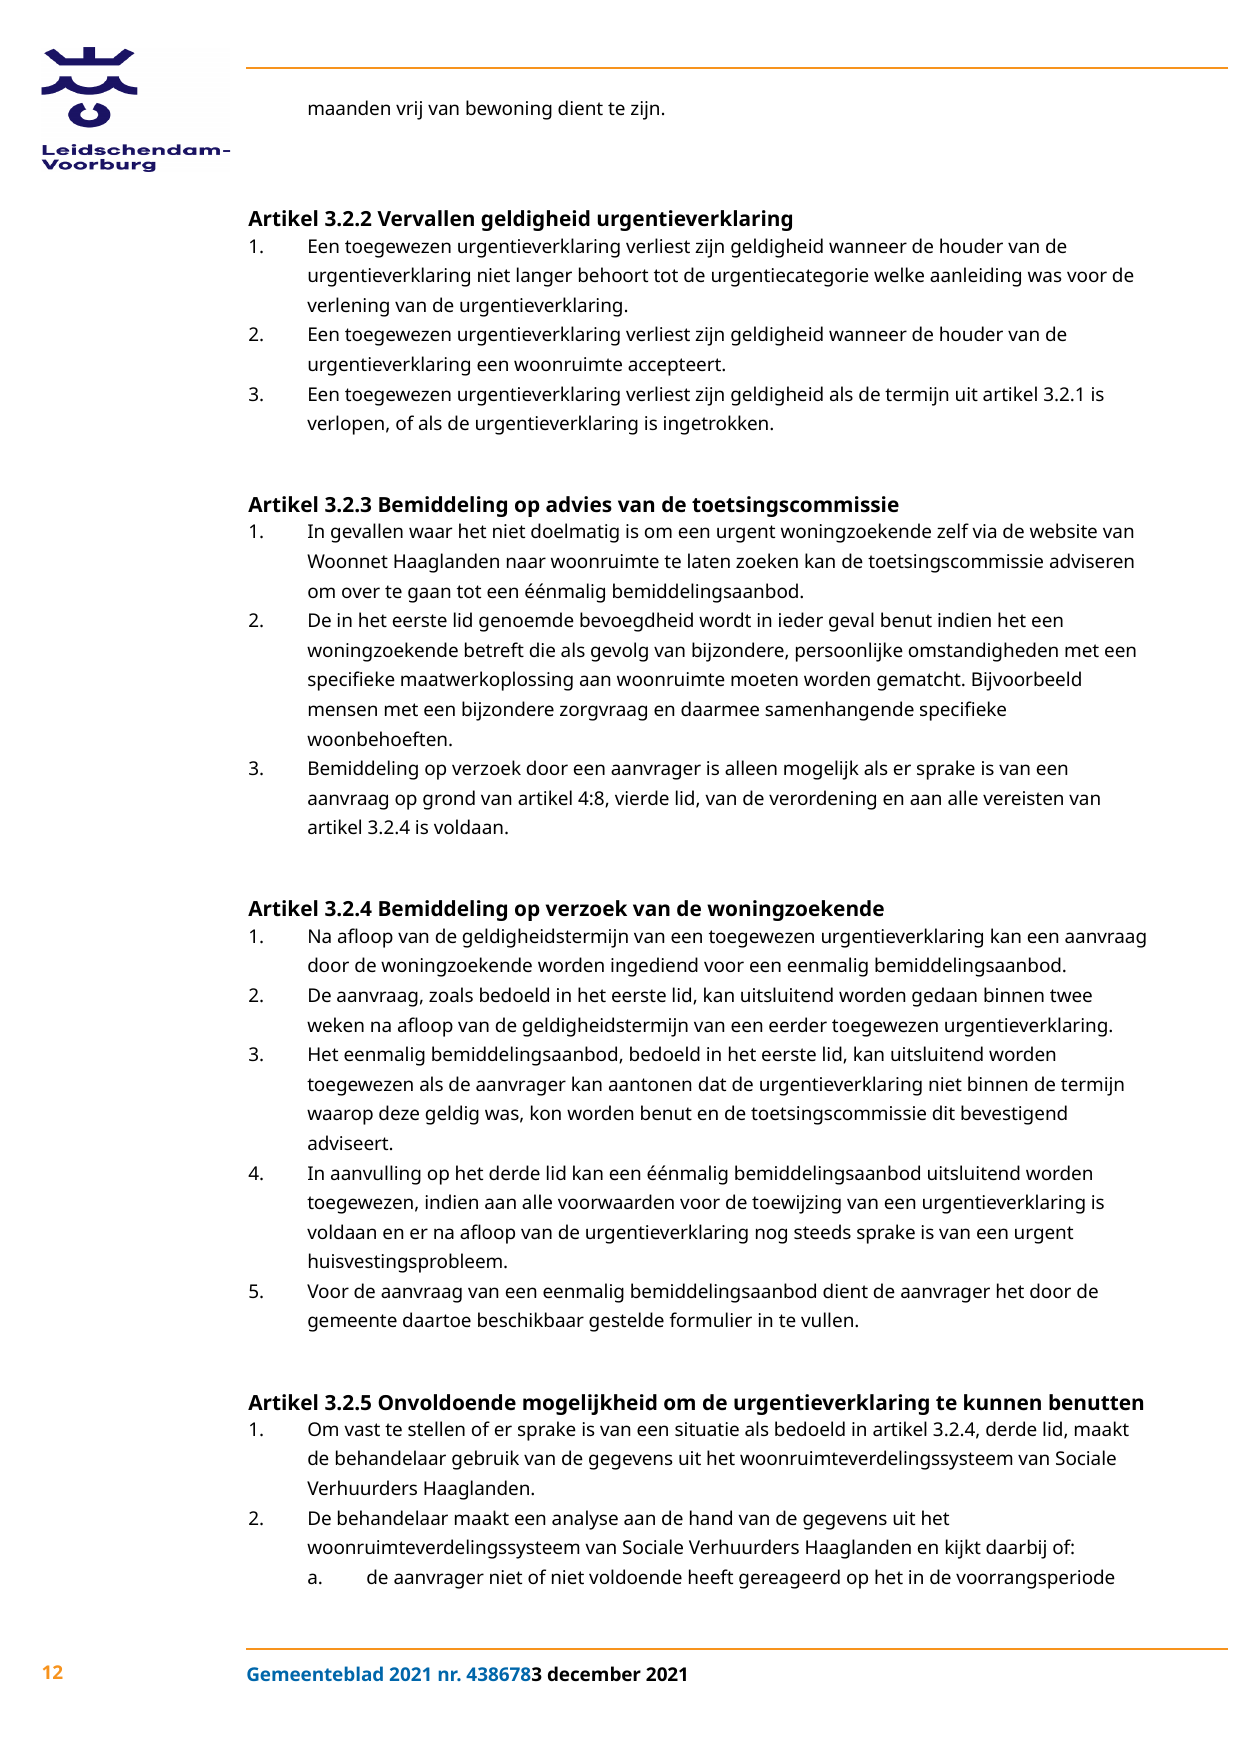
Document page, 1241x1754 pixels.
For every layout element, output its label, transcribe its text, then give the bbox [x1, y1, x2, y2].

list Om vast te stellen of er sprake is van een situatie als bedoeld in artikel 3.2.4, derde lid, maakt de behandelaar gebruik van de gegevens uit het woonruimteverdelingssysteem van Sociale Verhuurders Haaglanden. [248, 1416, 1152, 1501]
list In gevallen waar het niet doelmatig is om een urgent woningzoekende zelf via de website van Woonnet Haaglanden naar woonruimte te laten zoeken kan de toetsingscommissie adviseren om over te gaan tot een éénmalig bemiddelingsaanbod. [248, 519, 1152, 604]
text Artikel 3.2.3 Bemiddeling op advies van de toetsingscommissie [248, 490, 1152, 519]
list Het eenmalig bemiddelingsaanbod, bedoeld in het eerste lid, kan uitsluitend worden toegewezen als de aanvrager kan aantonen dat de urgentieverklaring niet binnen de termijn waarop deze geldig was, kon worden benut en de toetsingscommissie dit bevestigend adviseert. [248, 1041, 1152, 1156]
list In aanvulling op het derde lid kan een éénmalig bemiddelingsaanbod uitsluitend worden toegewezen, indien aan alle voorwaarden voor de toewijzing van een urgentieverklaring is voldaan en er na afloop van de urgentieverklaring nog steeds sprake is van een urgent huisvestingsprobleem. [248, 1160, 1152, 1274]
list De aanvraag, zoals bedoeld in het eerste lid, kan uitsluitend worden gedaan binnen twee weken na afloop van de geldigheidstermijn van een eerder toegewezen urgentieverklaring. [248, 982, 1152, 1037]
list Een toegewezen urgentieverklaring verliest zijn geldigheid wanneer de houder van de urgentieverklaring een woonruimte accepteert. [248, 322, 1152, 377]
list De in het eerste lid genoemde bevoegdheid wordt in ieder geval benut indien het een woningzoekende betreft die als gevolg van bijzondere, persoonlijke omstandigheden met een specifieke maatwerkoplossing aan woonruimte moeten worden gematcht. Bijvoorbeeld mensen met een bijzondere zorgvraag en daarmee samenhangende specifieke woonbehoeften. [248, 607, 1152, 752]
list de aanvrager niet of niet voldoende heeft gereageerd op het in de voorrangsperiode [307, 1564, 1152, 1590]
list Een toegewezen urgentieverklaring verliest zijn geldigheid wanneer de houder van de urgentieverklaring niet langer behoort tot de urgentiecategorie welke aanleiding was voor de verlening van de urgentieverklaring. [248, 233, 1152, 318]
list Voor de aanvraag van een eenmalig bemiddelingsaanbod dient de aanvrager het door de gemeente daartoe beschikbaar gestelde formulier in te vullen. [248, 1278, 1152, 1333]
list maanden vrij van bewoning dient te zijn. [248, 95, 1152, 121]
text Artikel 3.2.5 Onvoldoende mogelijkheid om de urgentieverklaring te kunnen benutten [248, 1388, 1152, 1416]
picture [41, 47, 231, 172]
list Een toegewezen urgentieverklaring verliest zijn geldigheid als de termijn uit artikel 3.2.1 is verlopen, of als de urgentieverklaring is ingetrokken. [248, 381, 1152, 436]
list Na afloop van de geldigheidstermijn van een toegewezen urgentieverklaring kan een aanvraag door de woningzoekende worden ingediend voor een eenmalig bemiddelingsaanbod. [248, 923, 1152, 978]
text Artikel 3.2.4 Bemiddeling op verzoek van de woningzoekende [248, 894, 1152, 923]
list De behandelaar maakt een analyse aan de hand van de gegevens uit het woonruimteverdelingssysteem van Sociale Verhuurders Haaglanden en kijkt daarbij of: [248, 1505, 1152, 1560]
text Artikel 3.2.2 Vervallen geldigheid urgentieverklaring [248, 204, 1152, 233]
list Bemiddeling op verzoek door een aanvrager is alleen mogelijk als er sprake is van een aanvraag op grond van artikel 4:8, vierde lid, van de verordening en aan alle vereisten van artikel 3.2.4 is voldaan. [248, 755, 1152, 840]
